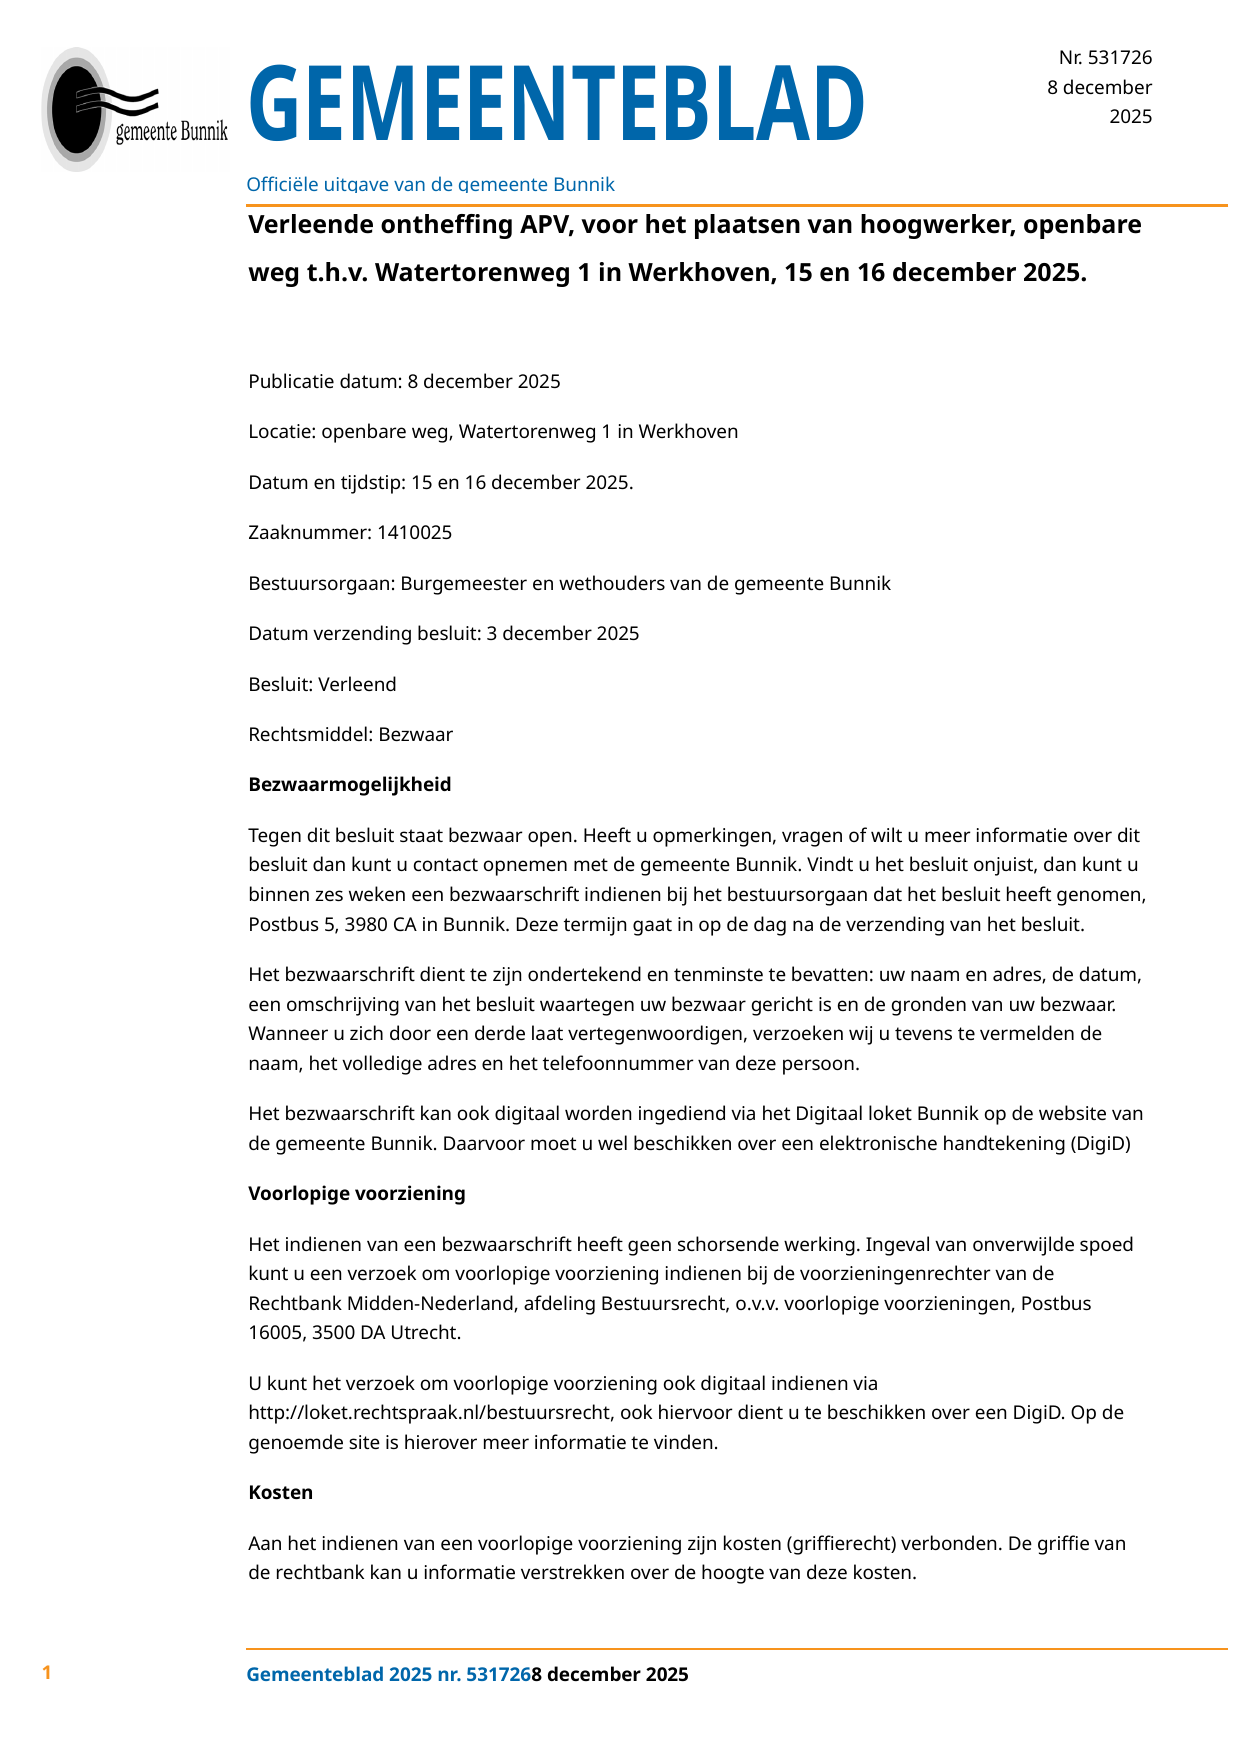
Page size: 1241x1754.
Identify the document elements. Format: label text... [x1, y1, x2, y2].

text Besluit: Verleend [248, 671, 1152, 697]
picture [41, 47, 231, 172]
text Publicatie datum: 8 december 2025 [248, 368, 1152, 394]
text Datum en tijdstip: 15 en 16 december 2025. [248, 469, 1152, 495]
text Bezwaarmogelijkheid [248, 772, 1152, 797]
text Verleende ontheffing APV, voor het plaatsen van hoogwerker, openbare weg t.h.v. Watertorenweg 1 in Werkhoven, 15 en 16 december 2025. [248, 207, 1152, 288]
text Locatie: openbare weg, Watertorenweg 1 in Werkhoven [248, 419, 1152, 444]
text Aan het indienen van een voorlopige voorziening zijn kosten (griffierecht) verbonden. De griffie van de rechtbank kan u informatie verstrekken over de hoogte van deze kosten. [248, 1530, 1152, 1585]
text Zaaknummer: 1410025 [248, 519, 1152, 545]
text Voorlopige voorziening [248, 1180, 1152, 1206]
text Bestuursorgaan: Burgemeester en wethouders van de gemeente Bunnik [248, 570, 1152, 596]
text U kunt het verzoek om voorlopige voorziening ook digitaal indienen via http://loket.rechtspraak.nl/bestuursrecht, ook hiervoor dient u te beschikken over een DigiD. Op de genoemde site is hierover meer informatie te vinden. [248, 1370, 1152, 1455]
text Tegen dit besluit staat bezwaar open. Heeft u opmerkingen, vragen of wilt u meer informatie over dit besluit dan kunt u contact opnemen met de gemeente Bunnik. Vindt u het besluit onjuist, dan kunt u binnen zes weken een bezwaarschrift indienen bij het bestuursorgaan dat het besluit heeft genomen, Postbus 5, 3980 CA in Bunnik. Deze termijn gaat in op de dag na de verzending van het besluit. [248, 822, 1152, 937]
text Het bezwaarschrift kan ook digitaal worden ingediend via het Digitaal loket Bunnik op de website van de gemeente Bunnik. Daarvoor moet u wel beschikken over een elektronische handtekening (DigiD) [248, 1100, 1152, 1156]
text Het indienen van een bezwaarschrift heeft geen schorsende werking. Ingeval van onverwijlde spoed kunt u een verzoek om voorlopige voorziening indienen bij de voorzieningenrechter van de Rechtbank Midden-Nederland, afdeling Bestuursrecht, o.v.v. voorlopige voorzieningen, Postbus 16005, 3500 DA Utrecht. [248, 1231, 1152, 1345]
text Rechtsmiddel: Bezwaar [248, 721, 1152, 747]
text Het bezwaarschrift dient te zijn ondertekend en tenminste te bevatten: uw naam en adres, de datum, een omschrijving van het besluit waartegen uw bezwaar gericht is en de gronden van uw bezwaar. Wanneer u zich door een derde laat vertegenwoordigen, verzoeken wij u tevens te vermelden de naam, het volledige adres en het telefoonnummer van deze persoon. [248, 961, 1152, 1076]
text Kosten [248, 1479, 1152, 1505]
text Datum verzending besluit: 3 december 2025 [248, 620, 1152, 646]
